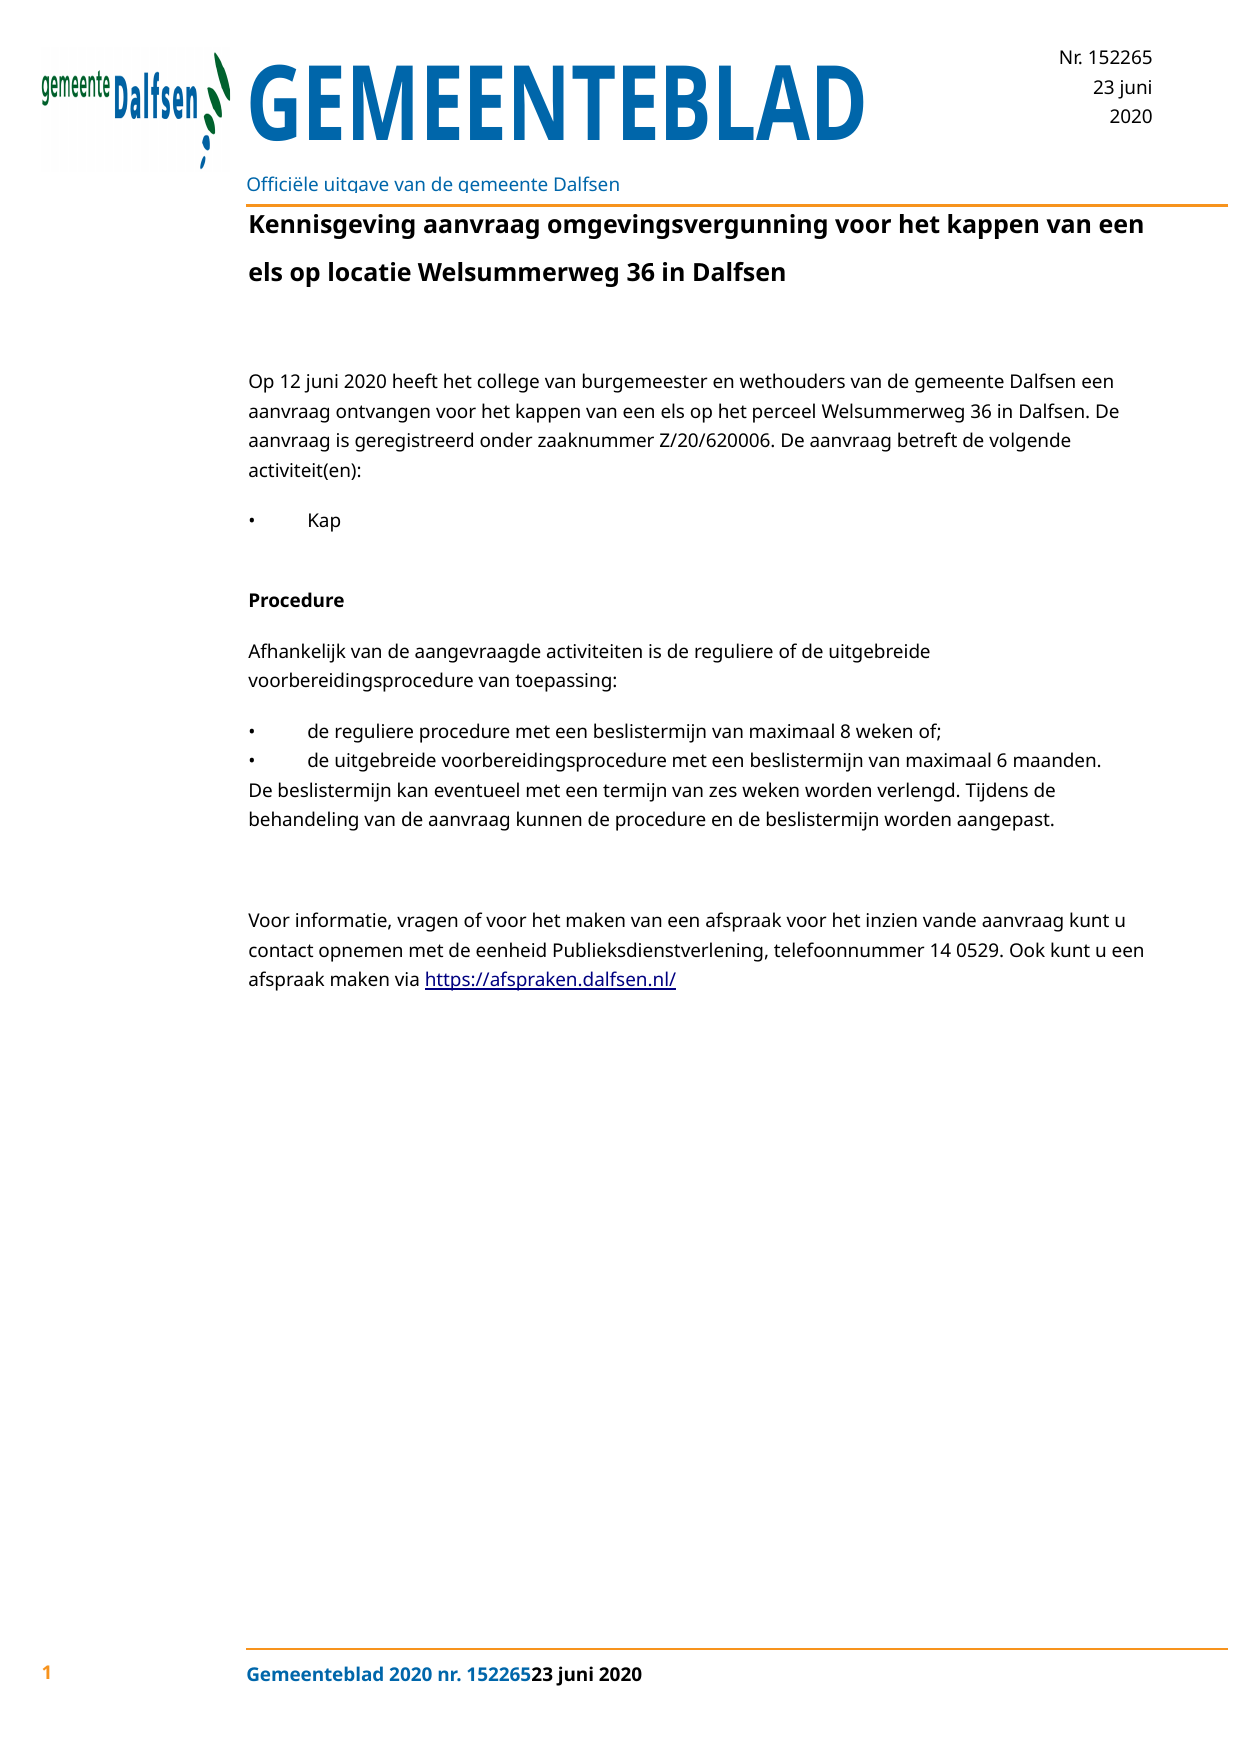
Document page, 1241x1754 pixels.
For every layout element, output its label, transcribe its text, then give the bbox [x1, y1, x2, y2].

list de reguliere procedure met een beslistermijn van maximaal 8 weken of; [248, 718, 1152, 744]
text De beslistermijn kan eventueel met een termijn van zes weken worden verlengd. Tijdens de behandeling van de aanvraag kunnen de procedure en de beslistermijn worden aangepast. [248, 777, 1152, 832]
picture [41, 47, 231, 172]
text Op 12 juni 2020 heeft het college van burgemeester en wethouders van de gemeente Dalfsen een aanvraag ontvangen voor het kappen van een els op het perceel Welsummerweg 36 in Dalfsen. De aanvraag is geregistreerd onder zaaknummer Z/20/620006. De aanvraag betreft de volgende activiteit(en): [248, 368, 1152, 483]
text Kennisgeving aanvraag omgevingsvergunning voor het kappen van een els op locatie Welsummerweg 36 in Dalfsen [248, 207, 1152, 288]
text Procedure [248, 587, 1152, 613]
text Voor informatie, vragen of voor het maken van een afspraak voor het inzien vande aanvraag kunt u contact opnemen met de eenheid Publieksdienstverlening, telefoonnummer 14 0529. Ook kunt u een afspraak maken via https://afspraken.dalfsen.nl/ [248, 907, 1152, 992]
list de uitgebreide voorbereidingsprocedure met een beslistermijn van maximaal 6 maanden. [248, 747, 1152, 773]
text Afhankelijk van de aangevraagde activiteiten is de reguliere of de uitgebreide voorbereidingsprocedure van toepassing: [248, 638, 1152, 693]
list Kap [248, 507, 1152, 533]
